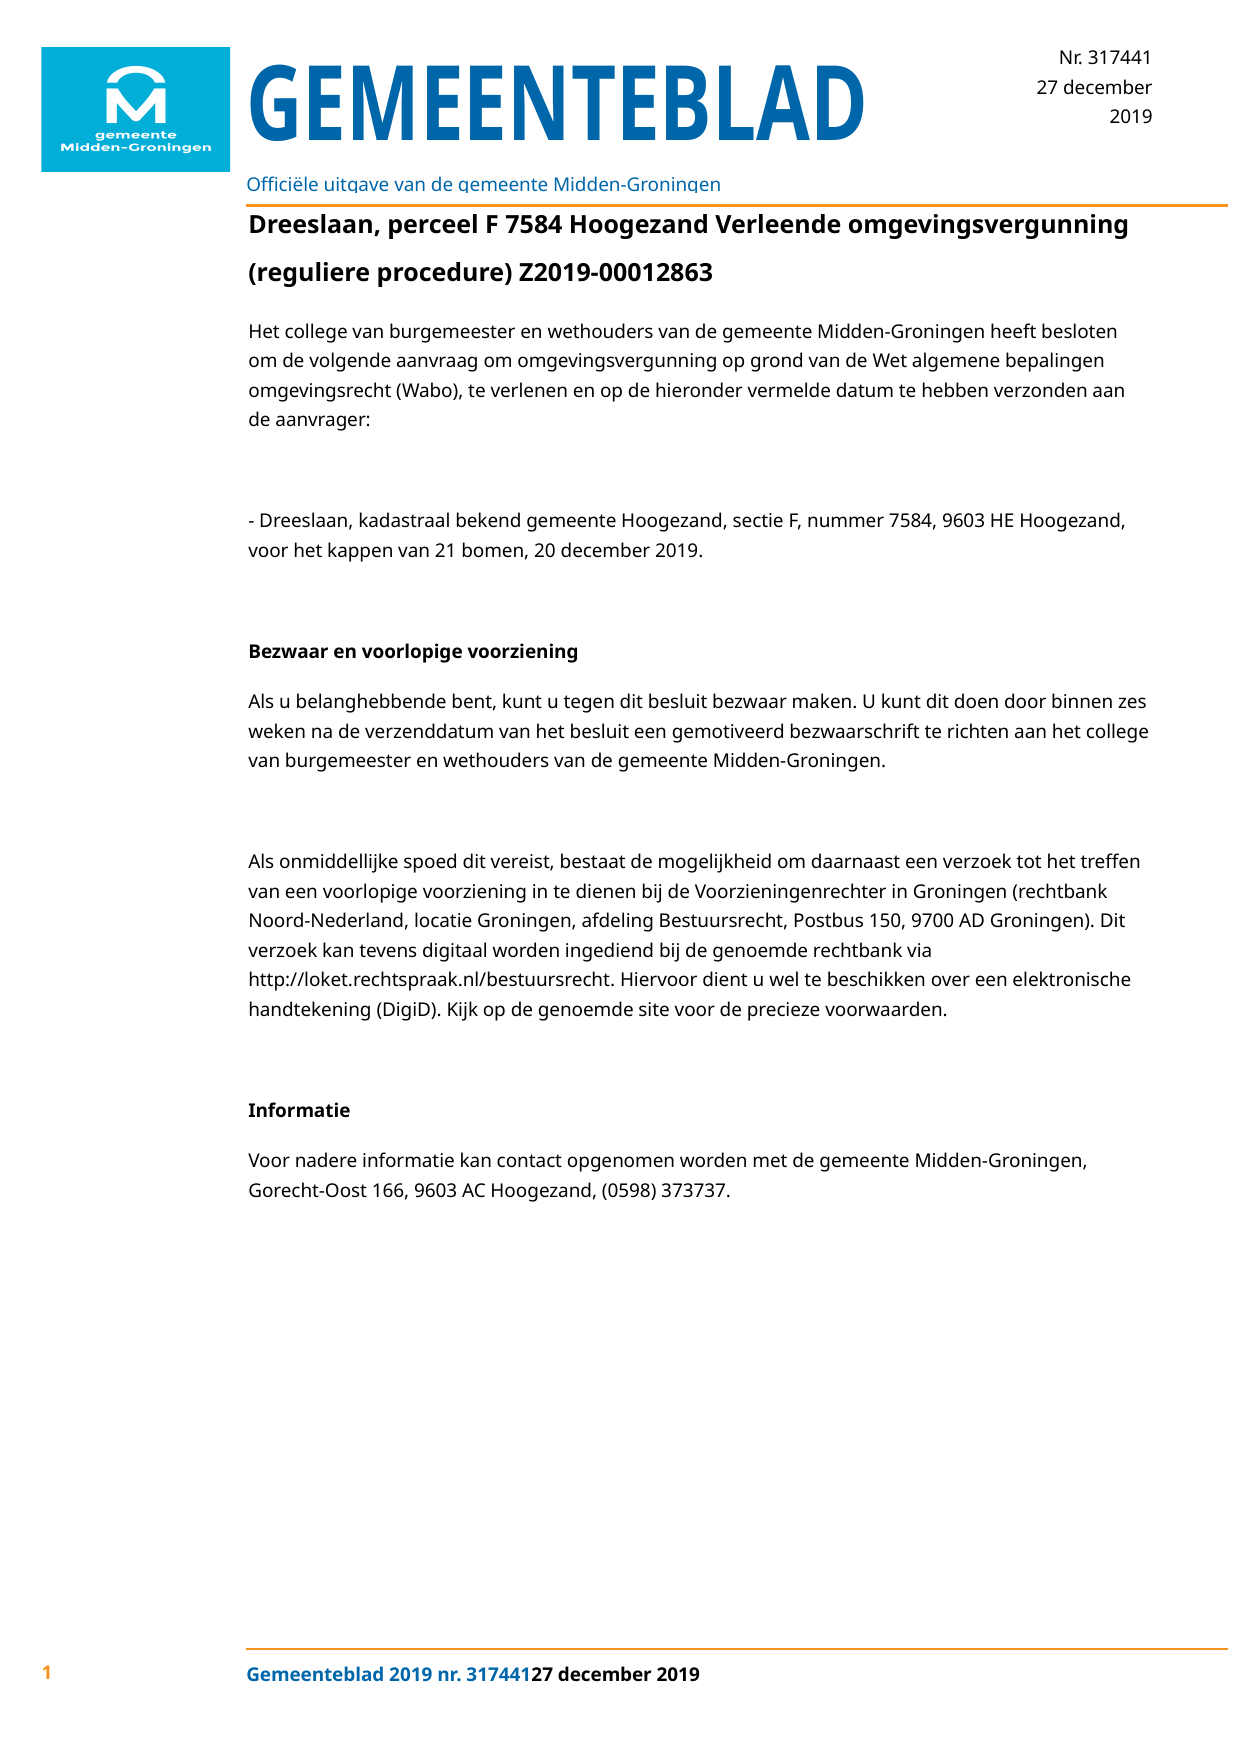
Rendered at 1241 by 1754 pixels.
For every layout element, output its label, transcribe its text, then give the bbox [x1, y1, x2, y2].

text - Dreeslaan, kadastraal bekend gemeente Hoogezand, sectie F, nummer 7584, 9603 HE Hoogezand, voor het kappen van 21 bomen, 20 december 2019. [248, 507, 1152, 563]
picture [184, 146, 190, 153]
text Dreeslaan, perceel F 7584 Hoogezand Verleende omgevingsvergunning (reguliere procedure) Z2019-00012863 [248, 207, 1152, 288]
text Als onmiddellijke spoed dit vereist, bestaat de mogelijkheid om daarnaast een verzoek tot het treffen van een voorlopige voorziening in te dienen bij de Voorzieningenrechter in Groningen (rechtbank Noord-Nederland, locatie Groningen, afdeling Bestuursrecht, Postbus 150, 9700 AD Groningen). Dit verzoek kan tevens digitaal worden ingediend bij de genoemde rechtbank via http://loket.rechtspraak.nl/bestuursrecht. Hiervoor dient u wel te beschikken over een elektronische handtekening (DigiD). Kijk op de genoemde site voor de precieze voorwaarden. [248, 848, 1152, 1022]
text Bezwaar en voorlopige voorziening [248, 638, 1152, 664]
text Voor nadere informatie kan contact opgenomen worden met de gemeente Midden-Groningen, Gorecht-Oost 166, 9603 AC Hoogezand, (0598) 373737. [248, 1147, 1152, 1203]
text Informatie [248, 1097, 1152, 1123]
picture [108, 66, 164, 82]
text Als u belanghebbende bent, kunt u tegen dit besluit bezwaar maken. U kunt dit doen door binnen zes weken na de verzenddatum van het besluit een gemotiveerd bezwaarschrift te richten aan het college van burgemeester en wethouders van de gemeente Midden-Groningen. [248, 688, 1152, 773]
picture [107, 89, 165, 122]
text Het college van burgemeester en wethouders van de gemeente Midden-Groningen heeft besloten om de volgende aanvraag om omgevingsvergunning op grond van de Wet algemene bepalingen omgevingsrecht (Wabo), te verlenen en op de hieronder vermelde datum te hebben verzonden aan de aanvrager: [248, 318, 1152, 432]
